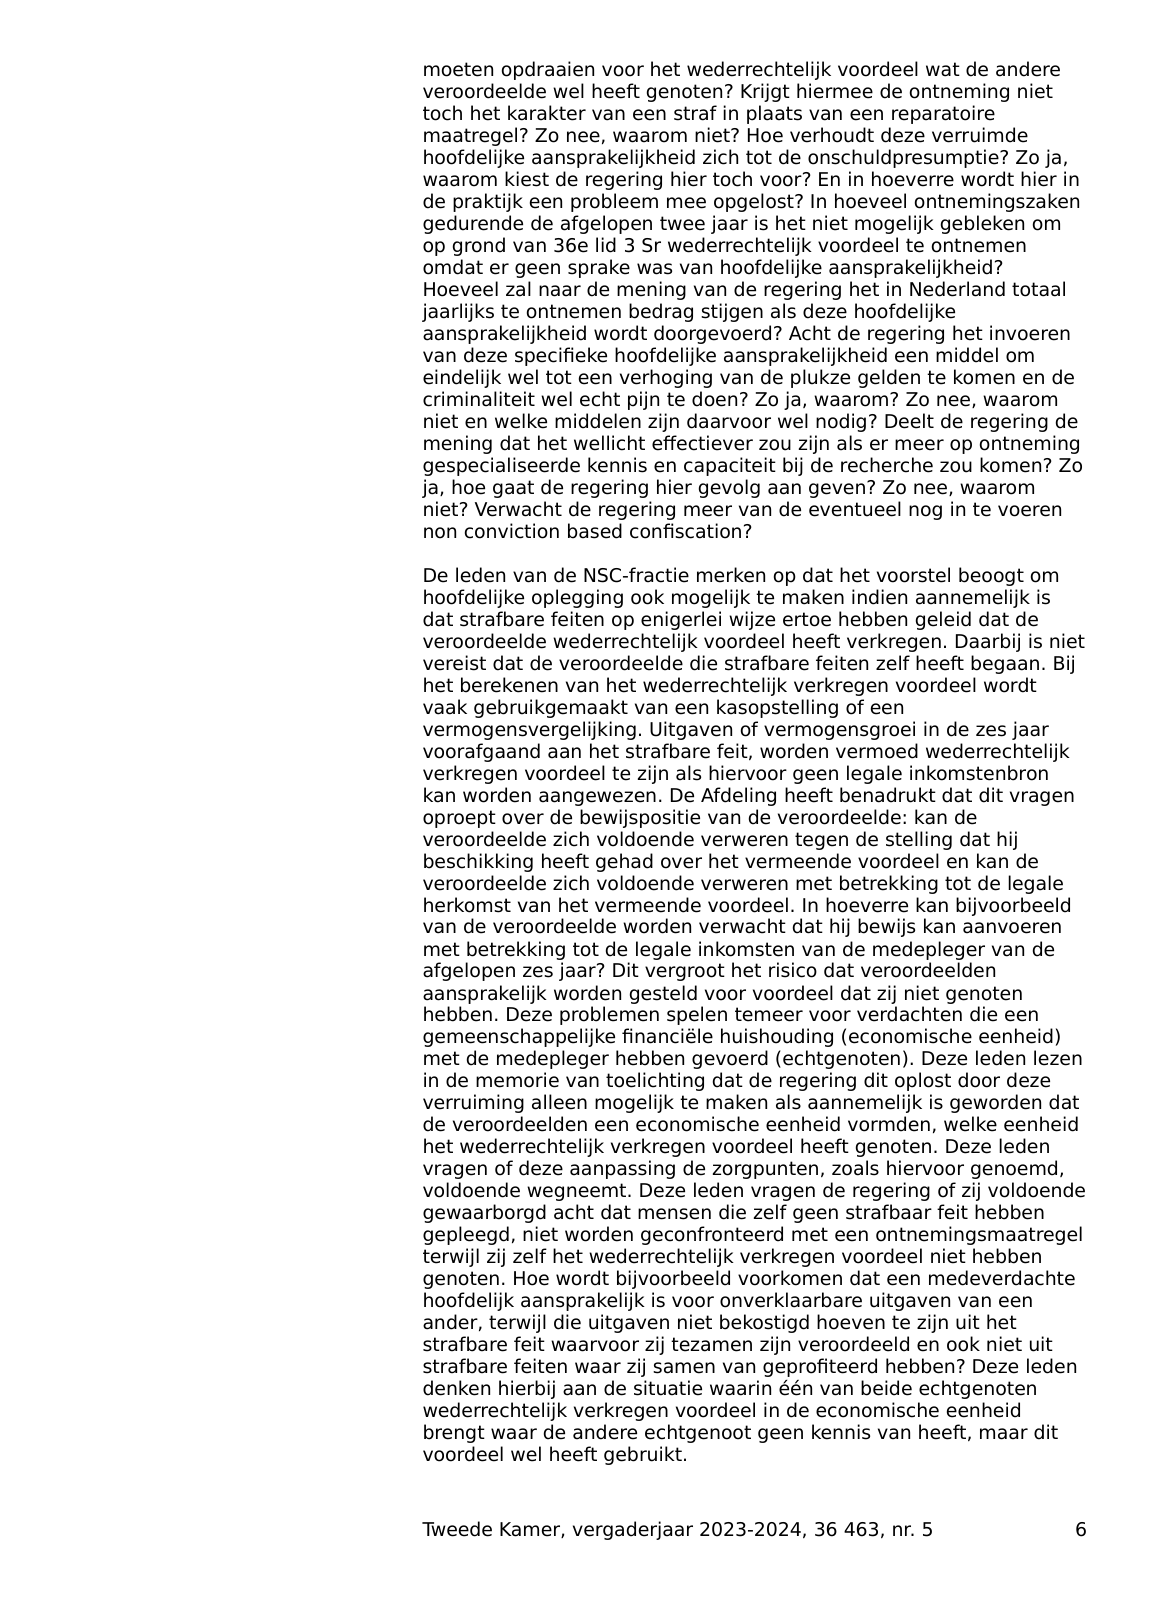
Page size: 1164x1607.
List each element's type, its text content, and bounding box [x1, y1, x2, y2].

text De leden van de NSC-fractie merken op dat het voorstel beoogt om hoofdelijke oplegging ook mogelijk te maken indien aannemelijk is dat strafbare feiten op enigerlei wijze ertoe hebben geleid dat de veroordeelde wederrechtelijk voordeel heeft verkregen. Daarbij is niet vereist dat de veroordeelde die strafbare feiten zelf heeft begaan. Bij het berekenen van het wederrechtelijk verkregen voordeel wordt vaak gebruikgemaakt van een kasopstelling of een vermogensvergelijking. Uitgaven of vermogensgroei in de zes jaar voorafgaand aan het strafbare feit, worden vermoed wederrechtelijk verkregen voordeel te zijn als hiervoor geen legale inkomstenbron kan worden aangewezen. De Afdeling heeft benadrukt dat dit vragen oproept over de bewijspositie van de veroordeelde: kan de veroordeelde zich voldoende verweren tegen de stelling dat hij beschikking heeft gehad over het vermeende voordeel en kan de veroordeelde zich voldoende verweren met betrekking tot de legale herkomst van het vermeende voordeel. In hoeverre kan bijvoorbeeld van de veroordeelde worden verwacht dat hij bewijs kan aanvoeren met betrekking tot de legale inkomsten van de medepleger van de afgelopen zes jaar? Dit vergroot het risico dat veroordeelden aansprakelijk worden gesteld voor voordeel dat zij niet genoten hebben. Deze problemen spelen temeer voor verdachten die een gemeenschappelijke financiële huishouding (economische eenheid) met de medepleger hebben gevoerd (echtgenoten). Deze leden lezen in de memorie van toelichting dat de regering dit oplost door deze verruiming alleen mogelijk te maken als aannemelijk is geworden dat de veroordeelden een economische eenheid vormden, welke eenheid het wederrechtelijk verkregen voordeel heeft genoten. Deze leden vragen of deze aanpassing de zorgpunten, zoals hiervoor genoemd, voldoende wegneemt. Deze leden vragen de regering of zij voldoende gewaarborgd acht dat mensen die zelf geen strafbaar feit hebben gepleegd, niet worden geconfronteerd met een ontnemingsmaatregel terwijl zij zelf het wederrechtelijk verkregen voordeel niet hebben genoten. Hoe wordt bijvoorbeeld voorkomen dat een medeverdachte hoofdelijk aansprakelijk is voor onverklaarbare uitgaven van een ander, terwijl die uitgaven niet bekostigd hoeven te zijn uit het strafbare feit waarvoor zij tezamen zijn veroordeeld en ook niet uit strafbare feiten waar zij samen van geprofiteerd hebben? Deze leden denken hierbij aan de situatie waarin één van beide echtgenoten wederrechtelijk verkregen voordeel in de economische eenheid brengt waar de andere echtgenoot geen kennis van heeft, maar dit voordeel wel heeft gebruikt. [422, 565, 1087, 1466]
text moeten opdraaien voor het wederrechtelijk voordeel wat de andere veroordeelde wel heeft genoten? Krijgt hiermee de ontneming niet toch het karakter van een straf in plaats van een reparatoire maatregel? Zo nee, waarom niet? Hoe verhoudt deze verruimde hoofdelijke aansprakelijkheid zich tot de onschuldpresumptie? Zo ja, waarom kiest de regering hier toch voor? En in hoeverre wordt hier in de praktijk een probleem mee opgelost? In hoeveel ontnemingszaken gedurende de afgelopen twee jaar is het niet mogelijk gebleken om op grond van 36e lid 3 Sr wederrechtelijk voordeel te ontnemen omdat er geen sprake was van hoofdelijke aansprakelijkheid? Hoeveel zal naar de mening van de regering het in Nederland totaal jaarlijks te ontnemen bedrag stijgen als deze hoofdelijke aansprakelijkheid wordt doorgevoerd? Acht de regering het invoeren van deze specifieke hoofdelijke aansprakelijkheid een middel om eindelijk wel tot een verhoging van de plukze gelden te komen en de criminaliteit wel echt pijn te doen? Zo ja, waarom? Zo nee, waarom niet en welke middelen zijn daarvoor wel nodig? Deelt de regering de mening dat het wellicht effectiever zou zijn als er meer op ontneming gespecialiseerde kennis en capaciteit bij de recherche zou komen? Zo ja, hoe gaat de regering hier gevolg aan geven? Zo nee, waarom niet? Verwacht de regering meer van de eventueel nog in te voeren non conviction based confiscation? [422, 59, 1087, 543]
